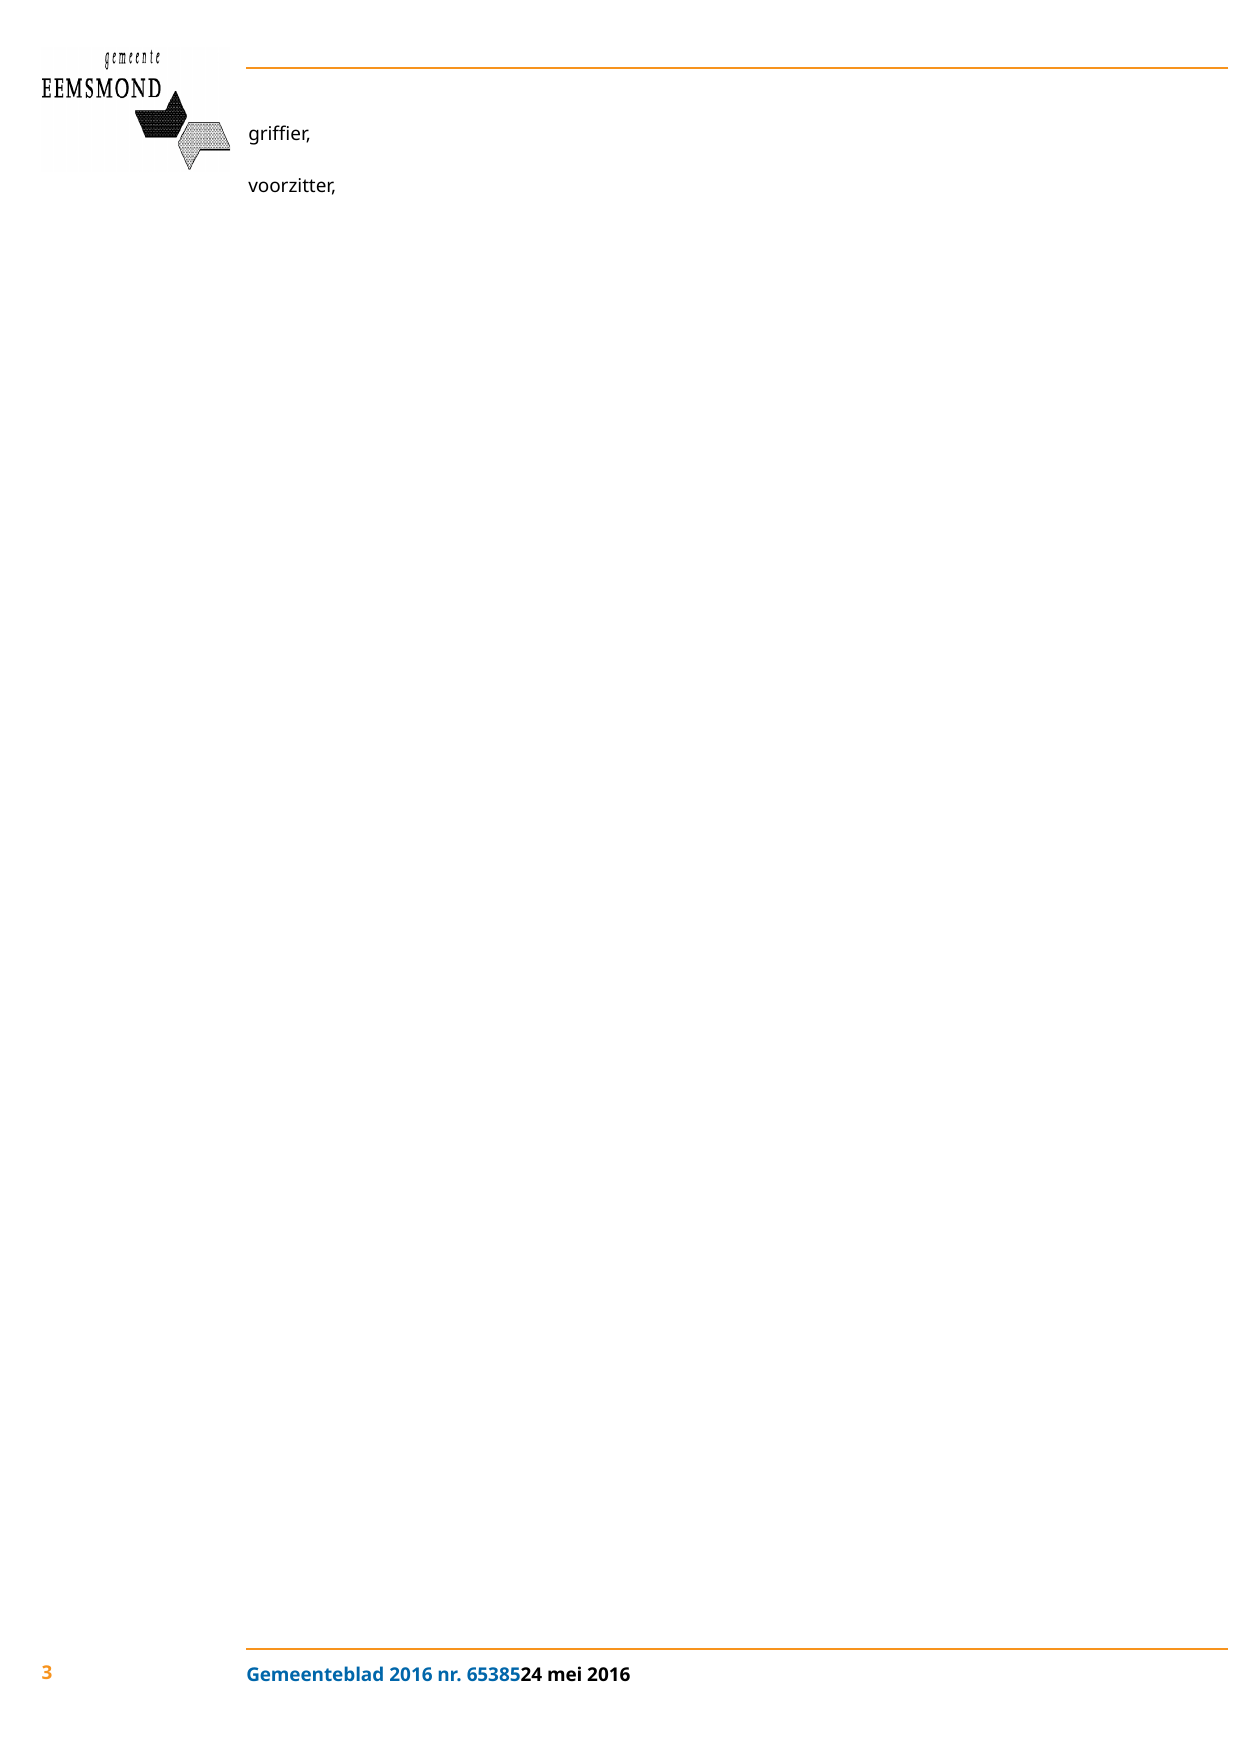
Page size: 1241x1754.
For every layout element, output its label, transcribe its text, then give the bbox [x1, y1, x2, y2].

picture [41, 47, 231, 172]
text griffier, [248, 121, 1152, 146]
text voorzitter, [248, 172, 1152, 198]
